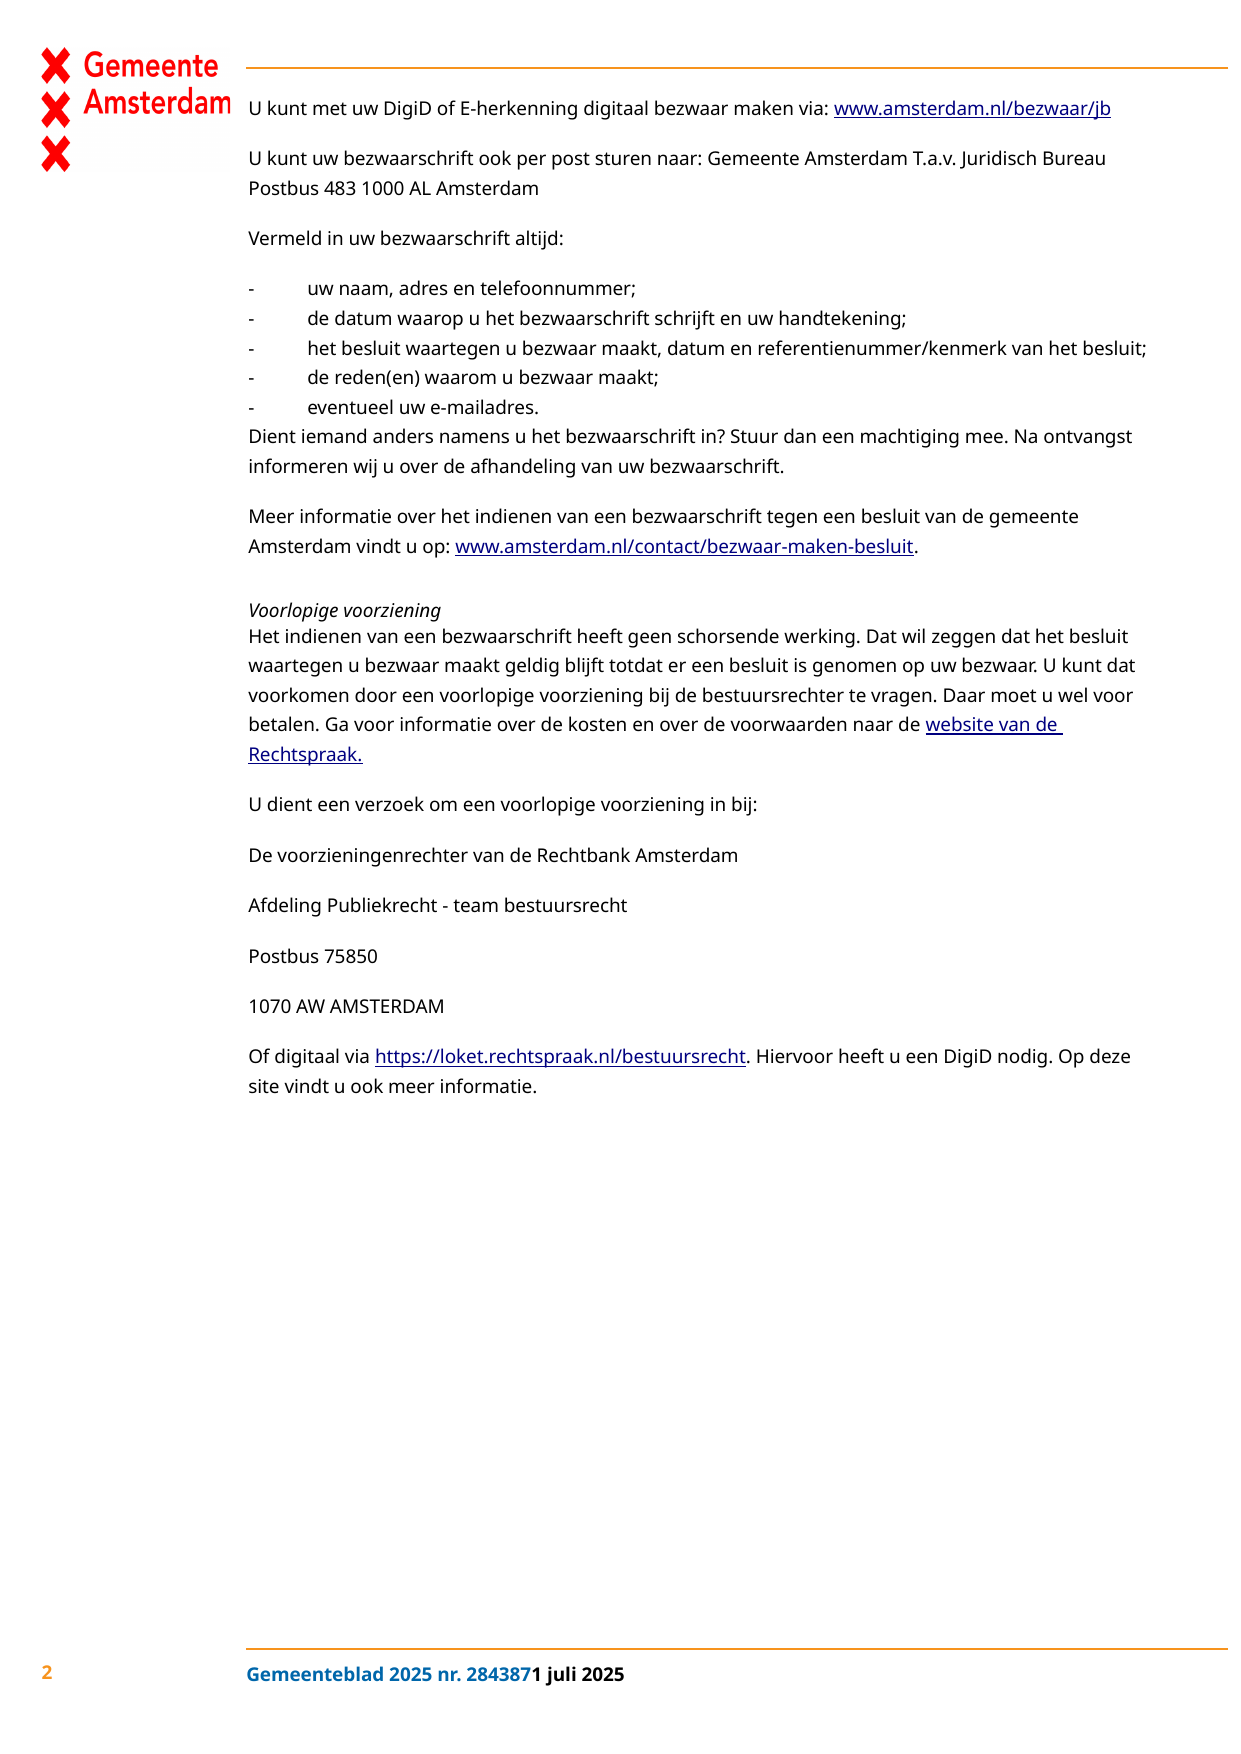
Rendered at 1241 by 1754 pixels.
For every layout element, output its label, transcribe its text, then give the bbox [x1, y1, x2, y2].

picture [41, 47, 231, 172]
list de datum waarop u het bezwaarschrift schrijft en uw handtekening; [248, 305, 1152, 331]
list eventueel uw e-mailadres. [248, 394, 1152, 420]
text U kunt uw bezwaarschrift ook per post sturen naar: Gemeente Amsterdam T.a.v. Juridisch Bureau Postbus 483 1000 AL Amsterdam [248, 145, 1152, 201]
text U dient een verzoek om een voorlopige voorziening in bij: [248, 792, 1152, 817]
text Vermeld in uw bezwaarschrift altijd: [248, 225, 1152, 251]
text Voorlopige voorziening [248, 597, 1152, 623]
list uw naam, adres en telefoonnummer; [248, 276, 1152, 301]
text De voorzieningenrechter van de Rechtbank Amsterdam [248, 842, 1152, 868]
text Het indienen van een bezwaarschrift heeft geen schorsende werking. Dat wil zeggen dat het besluit waartegen u bezwaar maakt geldig blijft totdat er een besluit is genomen op uw bezwaar. U kunt dat voorkomen door een voorlopige voorziening bij de bestuursrechter te vragen. Daar moet u wel voor betalen. Ga voor informatie over de kosten en over de voorwaarden naar de website van de Rechtspraak. [248, 623, 1152, 767]
text 1070 AW AMSTERDAM [248, 993, 1152, 1019]
list het besluit waartegen u bezwaar maakt, datum en referentienummer/kenmerk van het besluit; [248, 335, 1152, 361]
list de reden(en) waarom u bezwaar maakt; [248, 364, 1152, 390]
text Meer informatie over het indienen van een bezwaarschrift tegen een besluit van de gemeente Amsterdam vindt u op: www.amsterdam.nl/contact/bezwaar-maken-besluit. [248, 503, 1152, 559]
text Postbus 75850 [248, 943, 1152, 968]
text Afdeling Publiekrecht - team bestuursrecht [248, 892, 1152, 918]
text Of digitaal via https://loket.rechtspraak.nl/bestuursrecht. Hiervoor heeft u een DigiD nodig. Op deze site vindt u ook meer informatie. [248, 1044, 1152, 1099]
text U kunt met uw DigiD of E-herkenning digitaal bezwaar maken via: www.amsterdam.nl/bezwaar/jb [248, 95, 1152, 121]
text Dient iemand anders namens u het bezwaarschrift in? Stuur dan een machtiging mee. Na ontvangst informeren wij u over de afhandeling van uw bezwaarschrift. [248, 423, 1152, 479]
